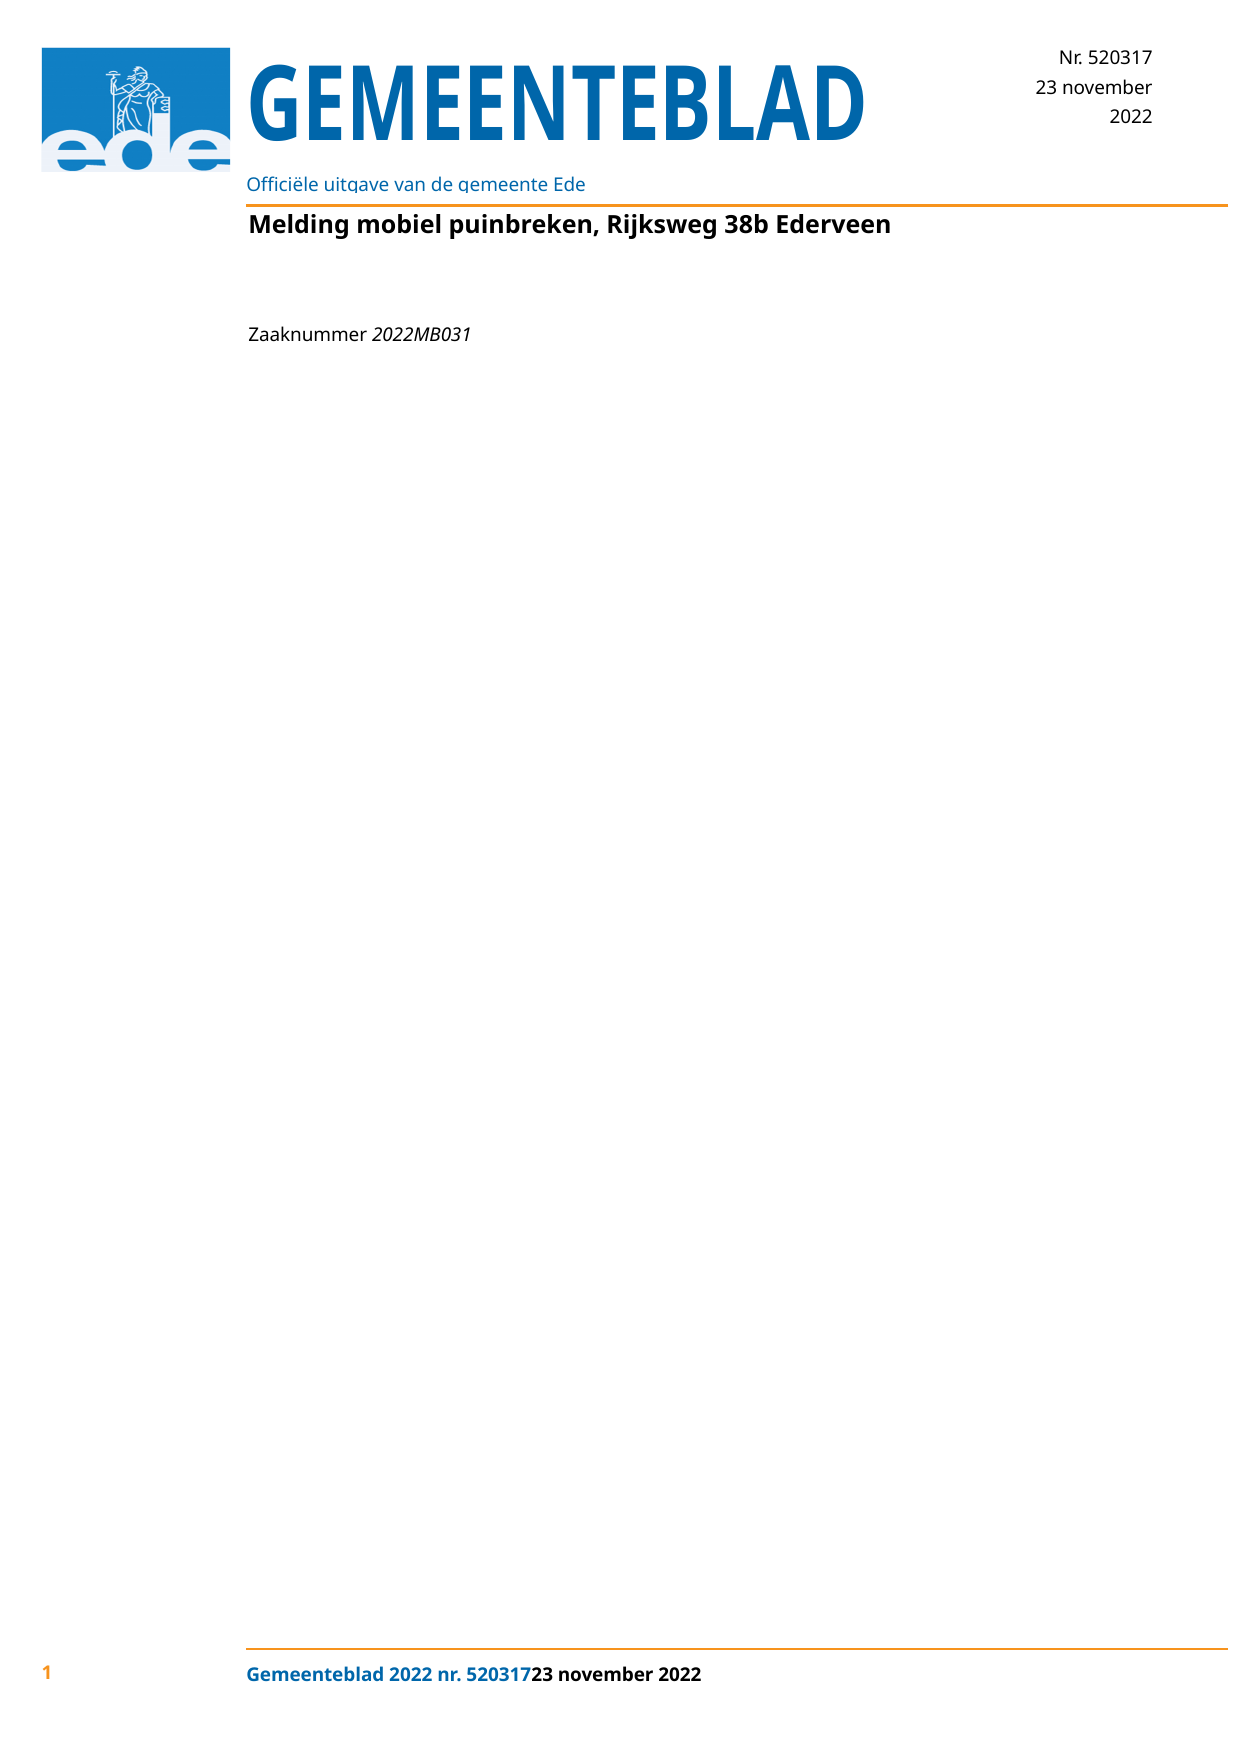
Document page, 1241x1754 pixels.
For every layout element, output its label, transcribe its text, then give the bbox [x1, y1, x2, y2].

text Melding mobiel puinbreken, Rijksweg 38b Ederveen [248, 207, 1152, 241]
picture [41, 47, 231, 172]
text Zaaknummer 2022MB031 [248, 321, 1152, 346]
